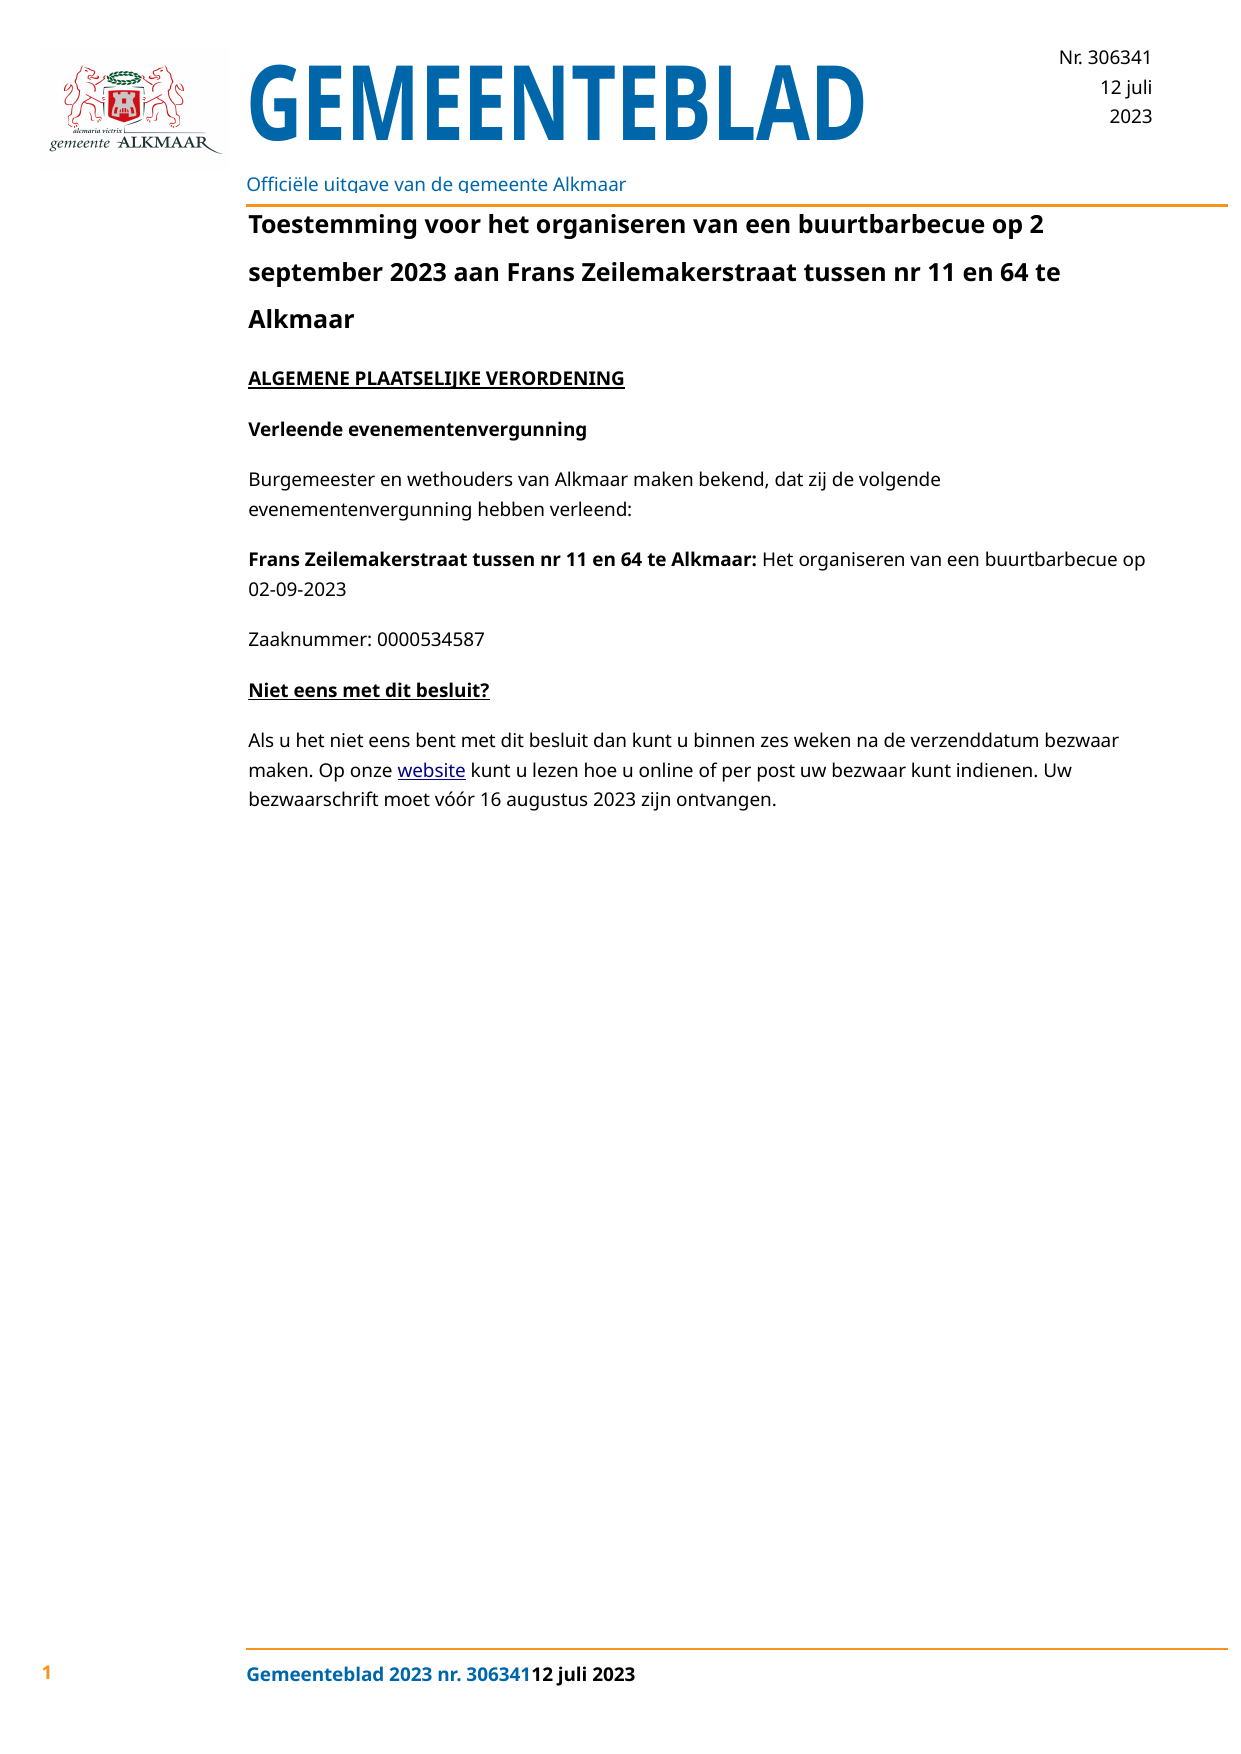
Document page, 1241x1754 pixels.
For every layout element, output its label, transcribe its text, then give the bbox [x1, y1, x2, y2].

text ALGEMENE PLAATSELIJKE VERORDENING [248, 366, 1152, 391]
text Niet eens met dit besluit? [248, 677, 1152, 702]
text Verleende evenementenvergunning [248, 416, 1152, 442]
text Als u het niet eens bent met dit besluit dan kunt u binnen zes weken na de verzenddatum bezwaar maken. Op onze website kunt u lezen hoe u online of per post uw bezwaar kunt indienen. Uw bezwaarschrift moet vóór 16 augustus 2023 zijn ontvangen. [248, 727, 1152, 812]
text Zaaknummer: 0000534587 [248, 626, 1152, 652]
text Burgemeester en wethouders van Alkmaar maken bekend, dat zij de volgende evenementenvergunning hebben verleend: [248, 466, 1152, 522]
picture [41, 47, 231, 172]
text Toestemming voor het organiseren van een buurtbarbecue op 2 september 2023 aan Frans Zeilemakerstraat tussen nr 11 en 64 te Alkmaar [248, 207, 1152, 336]
text Frans Zeilemakerstraat tussen nr 11 en 64 te Alkmaar: Het organiseren van een buurtbarbecue op 02-09-2023 [248, 546, 1152, 602]
